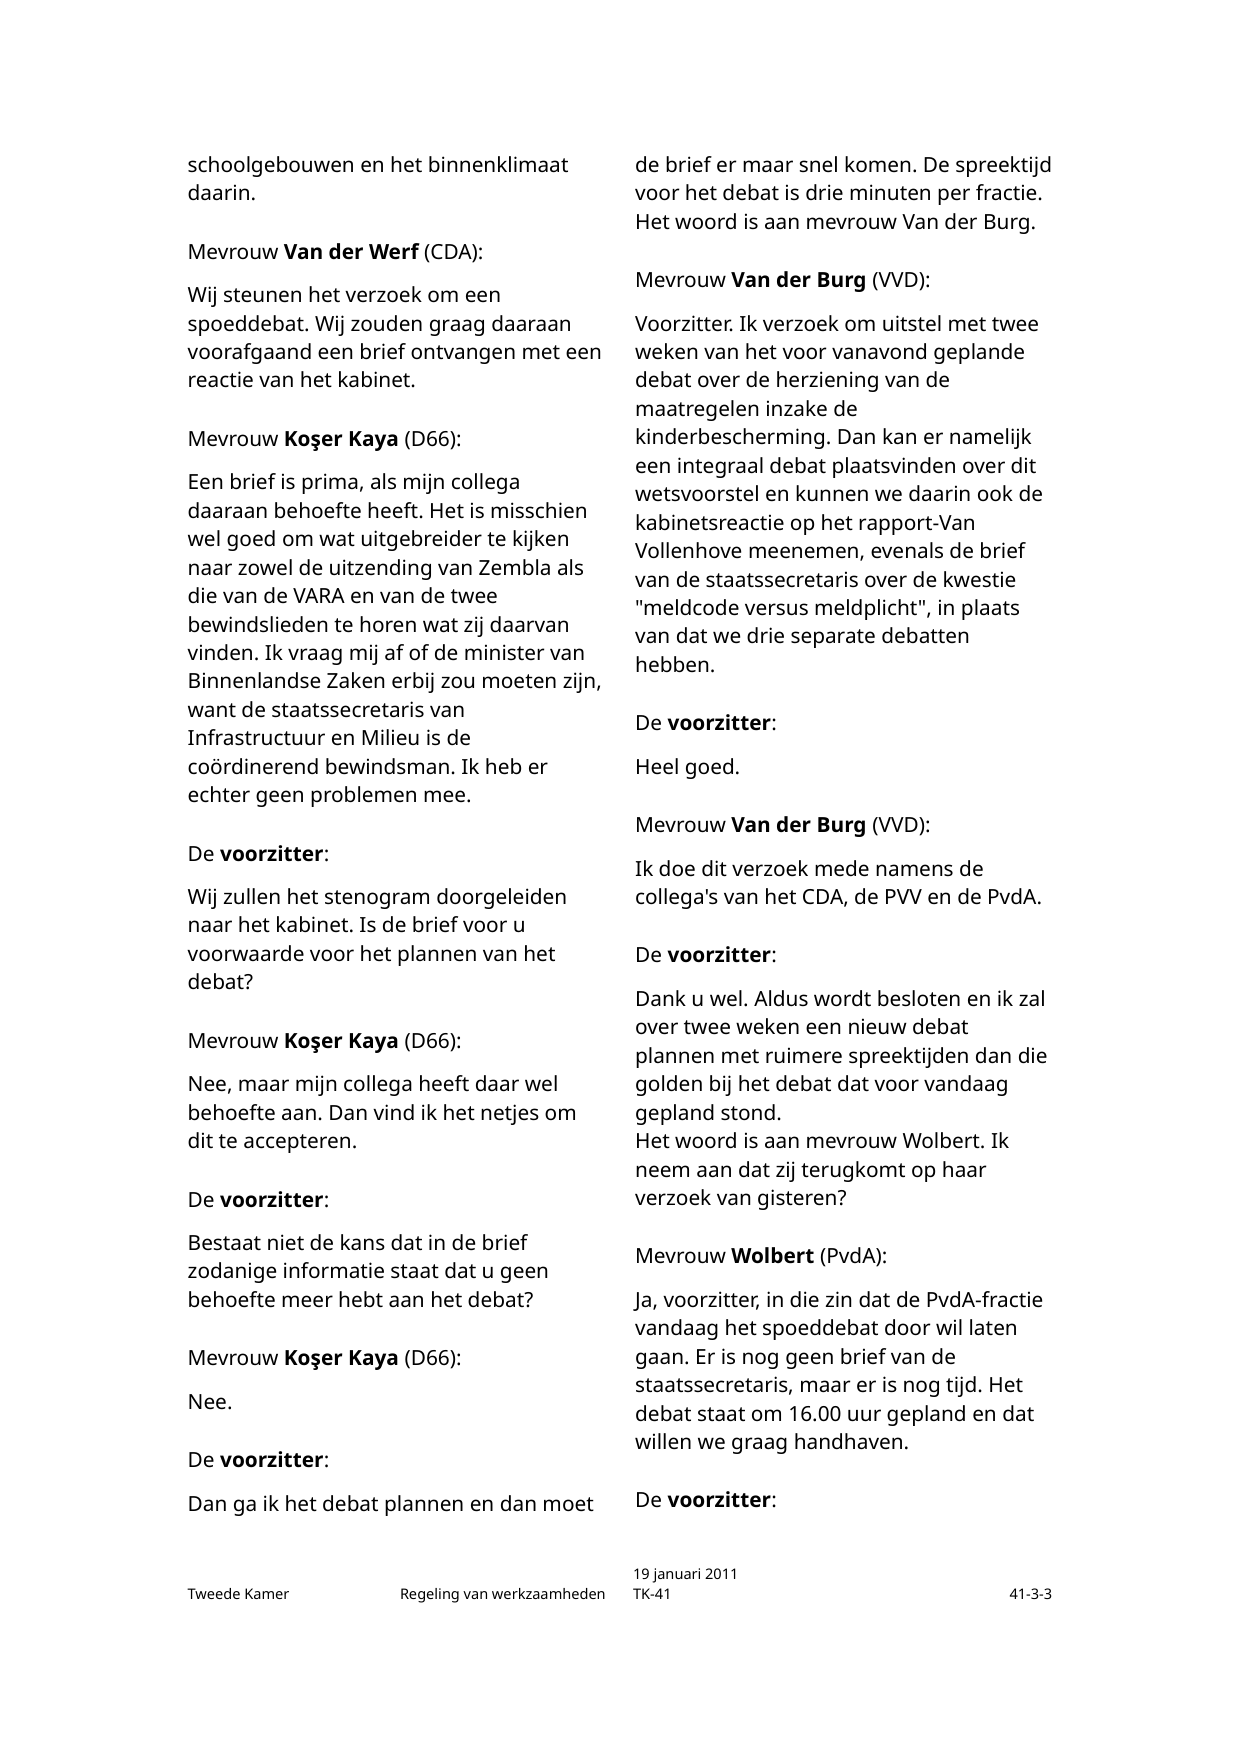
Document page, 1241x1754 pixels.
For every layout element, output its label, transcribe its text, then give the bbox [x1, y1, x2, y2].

text Nee, maar mijn collega heeft daar wel behoefte aan. Dan vind ik het netjes om dit te accepteren. [187, 1069, 605, 1155]
text De voorzitter: [635, 941, 1053, 969]
text De voorzitter: [635, 708, 1053, 737]
text Voorzitter. Ik verzoek om uitstel met twee weken van het voor vanavond geplande debat over de herziening van de maatregelen inzake de kinderbescherming. Dan kan er namelijk een integraal debat plaatsvinden over dit wetsvoorstel en kunnen we daarin ook de kabinetsreactie op het rapport-Van Vollenhove meenemen, evenals de brief van de staatssecretaris over de kwestie "meldcode versus meldplicht", in plaats van dat we drie separate debatten hebben. [635, 309, 1053, 678]
text Wij zullen het stenogram doorgeleiden naar het kabinet. Is de brief voor u voorwaarde voor het plannen van het debat? [187, 882, 605, 996]
text Mevrouw Koşer Kaya (D66): [187, 1026, 605, 1054]
text Nee. [187, 1387, 605, 1415]
text Wij steunen het verzoek om een spoeddebat. Wij zouden graag daaraan voorafgaand een brief ontvangen met een reactie van het kabinet. [187, 280, 605, 394]
text Mevrouw Van der Burg (VVD): [635, 810, 1053, 839]
text Mevrouw Van der Werf (CDA): [187, 237, 605, 265]
text Mevrouw Koşer Kaya (D66): [187, 424, 605, 452]
text De voorzitter: [187, 839, 605, 867]
text Bestaat niet de kans dat in de brief zodanige informatie staat dat u geen behoefte meer hebt aan het debat? [187, 1228, 605, 1313]
text Dank u wel. Aldus wordt besloten en ik zal over twee weken een nieuw debat plannen met ruimere spreektijden dan die golden bij het debat dat voor vandaag gepland stond. [635, 984, 1053, 1126]
text Een brief is prima, als mijn collega daaraan behoefte heeft. Het is misschien wel goed om wat uitgebreider te kijken naar zowel de uitzending van Zembla als die van de VARA en van de twee bewindslieden te horen wat zij daarvan vinden. Ik vraag mij af of de minister van Binnenlandse Zaken erbij zou moeten zijn, want de staatssecretaris van Infrastructuur en Milieu is de coördinerend bewindsman. Ik heb er echter geen problemen mee. [187, 467, 605, 809]
text De voorzitter: [187, 1445, 605, 1474]
text Het woord is aan mevrouw Wolbert. Ik neem aan dat zij terugkomt op haar verzoek van gisteren? [635, 1126, 1053, 1212]
text Ja, voorzitter, in die zin dat de PvdA-fractie vandaag het spoeddebat door wil laten gaan. Er is nog geen brief van de staatssecretaris, maar er is nog tijd. Het debat staat om 16.00 uur gepland en dat willen we graag handhaven. [635, 1285, 1053, 1456]
text Mevrouw Wolbert (PvdA): [635, 1242, 1053, 1270]
text De voorzitter: [635, 1486, 1053, 1514]
text De voorzitter: [187, 1185, 605, 1213]
text schoolgebouwen en het binnenklimaat daarin. [187, 150, 605, 207]
text Heel goed. [635, 752, 1053, 780]
text Het woord is aan mevrouw Van der Burg. [635, 207, 1053, 235]
text Mevrouw Koşer Kaya (D66): [187, 1343, 605, 1372]
text Dan ga ik het debat plannen en dan moet [187, 1489, 605, 1517]
text Ik doe dit verzoek mede namens de collega's van het CDA, de PVV en de PvdA. [635, 854, 1053, 911]
text de brief er maar snel komen. De spreektijd voor het debat is drie minuten per fractie. [635, 150, 1053, 207]
text Mevrouw Van der Burg (VVD): [635, 265, 1053, 294]
